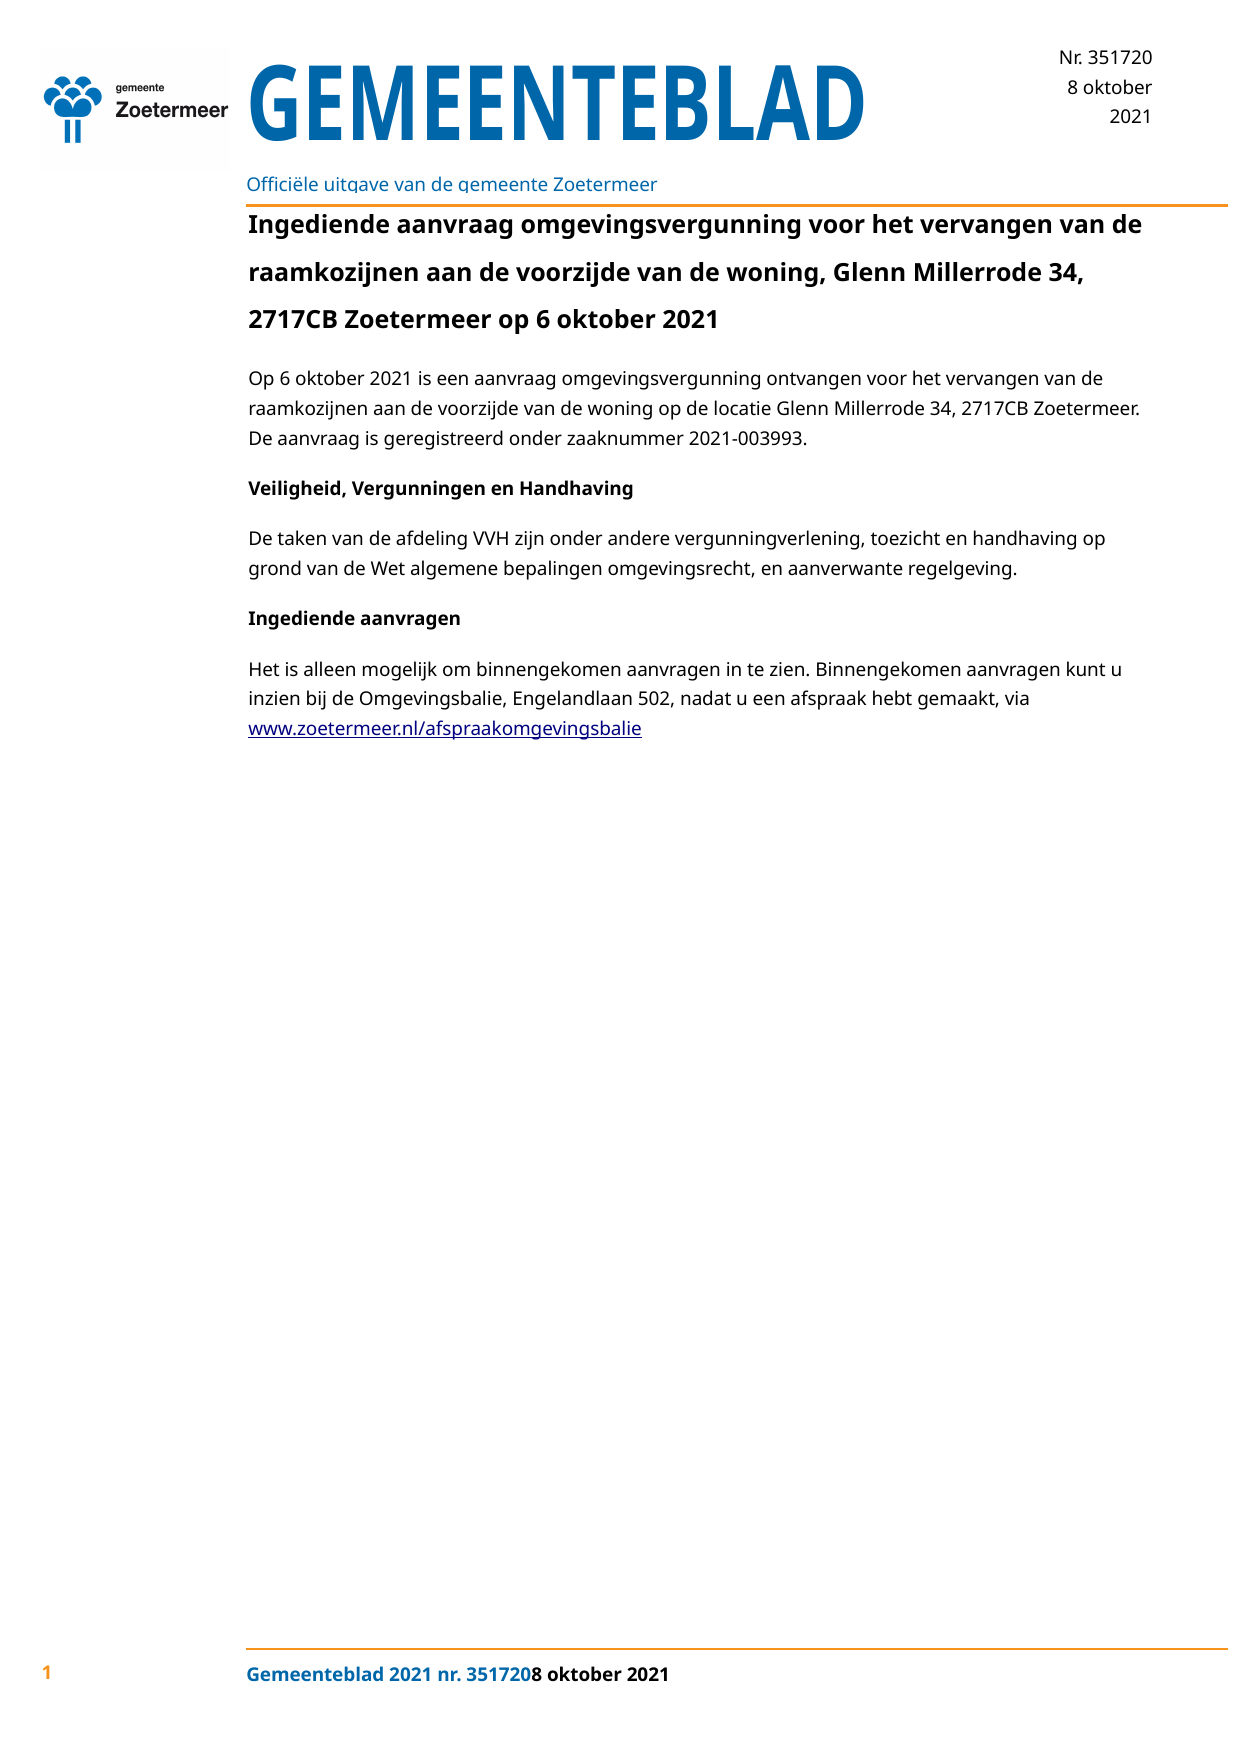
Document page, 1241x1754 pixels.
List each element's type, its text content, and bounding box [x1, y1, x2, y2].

text Het is alleen mogelijk om binnengekomen aanvragen in te zien. Binnengekomen aanvragen kunt u inzien bij de Omgevingsbalie, Engelandlaan 502, nadat u een afspraak hebt gemaakt, via www.zoetermeer.nl/afspraakomgevingsbalie [248, 656, 1152, 741]
text Ingediende aanvragen [248, 606, 1152, 631]
text De taken van de afdeling VVH zijn onder andere vergunningverlening, toezicht en handhaving op grond van de Wet algemene bepalingen omgevingsrecht, en aanverwante regelgeving. [248, 526, 1152, 581]
text Veiligheid, Vergunningen en Handhaving [248, 475, 1152, 501]
picture [41, 47, 231, 172]
text Op 6 oktober 2021 is een aanvraag omgevingsvergunning ontvangen voor het vervangen van de raamkozijnen aan de voorzijde van de woning op de locatie Glenn Millerrode 34, 2717CB Zoetermeer. De aanvraag is geregistreerd onder zaaknummer 2021-003993. [248, 366, 1152, 450]
text Ingediende aanvraag omgevingsvergunning voor het vervangen van de raamkozijnen aan de voorzijde van de woning, Glenn Millerrode 34, 2717CB Zoetermeer op 6 oktober 2021 [248, 207, 1152, 336]
